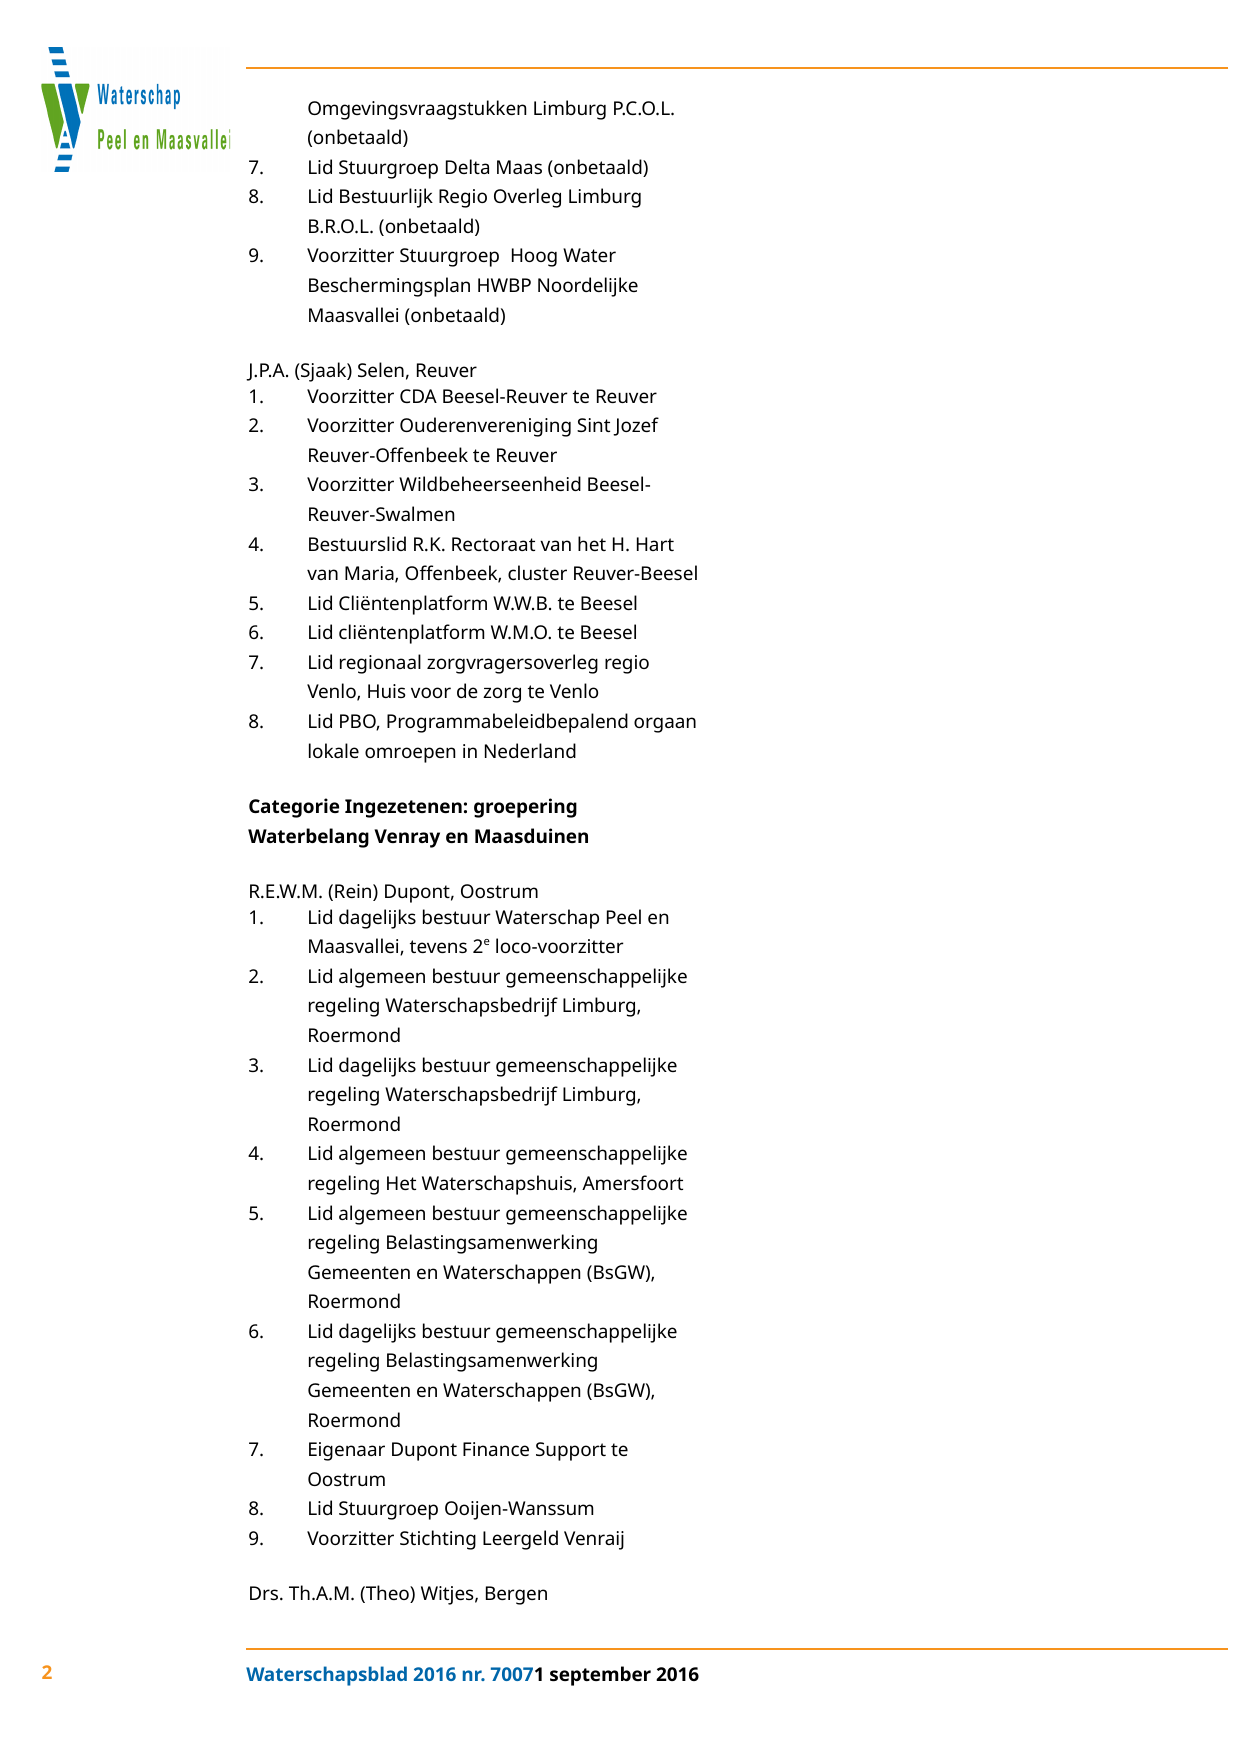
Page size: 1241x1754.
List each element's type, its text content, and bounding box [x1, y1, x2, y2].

table_cell Categorie Ingezetenen: groepering Waterbelang Venray en Maasduinen [248, 793, 700, 878]
table_cell Lid dagelijks bestuur Waterschap Peel en Maasvallei, tevens 2e loco-voorzitter Lid algemeen bestuur gemeenschappelijke regeling Waterschapsbedrijf Limburg, Roermond Lid dagelijks bestuur gemeenschappelijke regeling Waterschapsbedrijf Limburg, Roermond Lid algemeen bestuur gemeenschappelijke regeling Het Waterschapshuis, Amersfoort Lid algemeen bestuur gemeenschappelijke regeling Belastingsamenwerking Gemeenten en Waterschappen (BsGW), Roermond Lid dagelijks bestuur gemeenschappelijke regeling Belastingsamenwerking Gemeenten en Waterschappen (BsGW), Roermond Eigenaar Dupont Finance Support te Oostrum Lid Stuurgroep Ooijen-Wanssum Voorzitter Stichting Leergeld Venraij [248, 904, 700, 1580]
table_cell Voorzitter CDA Beesel-Reuver te Reuver Voorzitter Ouderenvereniging Sint Jozef Reuver-Offenbeek te Reuver Voorzitter Wildbeheerseenheid Beesel-Reuver-Swalmen Bestuurslid R.K. Rectoraat van het H. Hart van Maria, Offenbeek, cluster Reuver-Beesel Lid Cliëntenplatform W.W.B. te Beesel Lid cliëntenplatform W.M.O. te Beesel Lid regionaal zorgvragersoverleg regio Venlo, Huis voor de zorg te Venlo Lid PBO, Programmabeleidbepalend orgaan lokale omroepen in Nederland [248, 383, 700, 793]
table_cell Drs. Th.A.M. (Theo) Witjes, Bergen [248, 1580, 700, 1606]
table_cell R.E.W.M. (Rein) Dupont, Oostrum [248, 878, 700, 904]
table_cell J.P.A. (Sjaak) Selen, Reuver [248, 357, 700, 383]
table_cell Omgevingsvraagstukken Limburg P.C.O.L. (onbetaald) Lid Stuurgroep Delta Maas (onbetaald) Lid Bestuurlijk Regio Overleg Limburg B.R.O.L. (onbetaald) Voorzitter Stuurgroep Hoog Water Beschermingsplan HWBP Noordelijke Maasvallei (onbetaald) [248, 95, 700, 357]
picture [41, 47, 231, 172]
